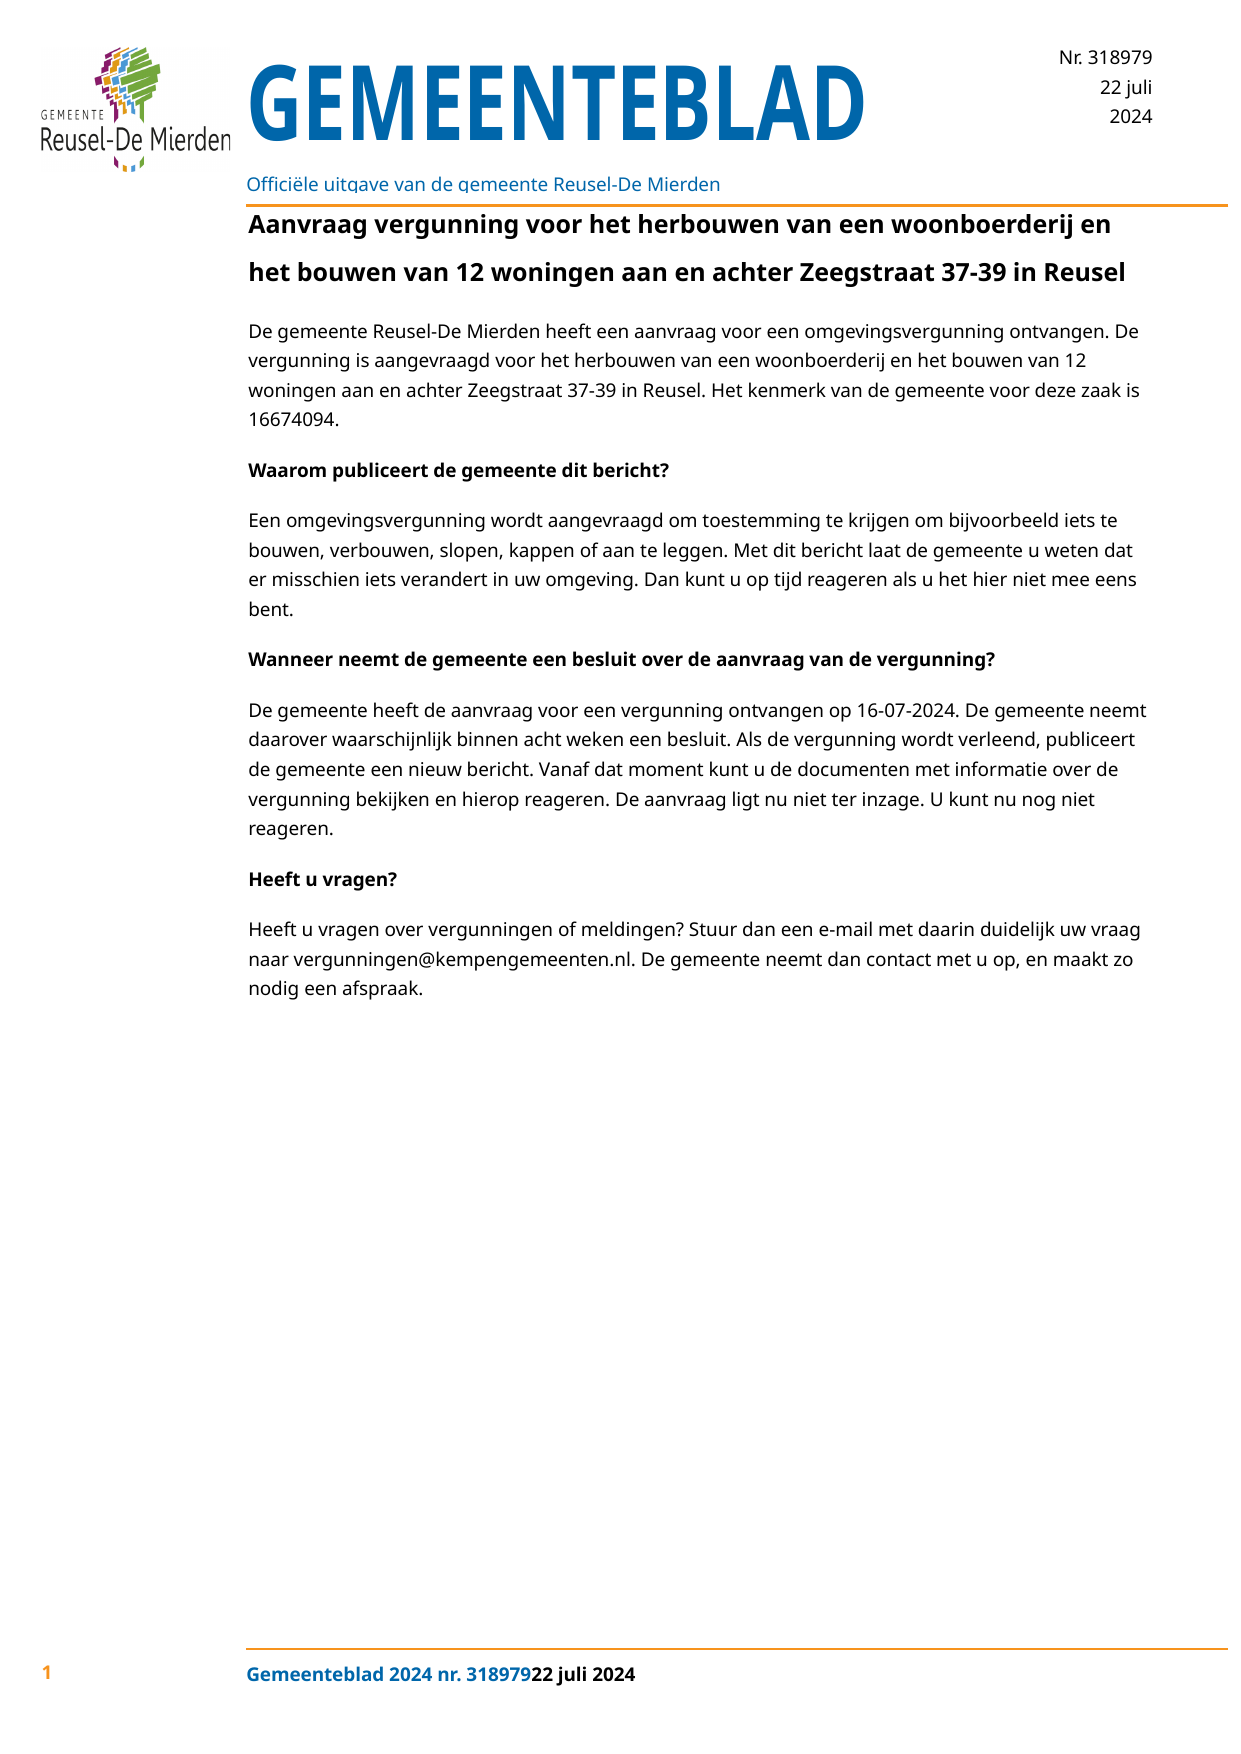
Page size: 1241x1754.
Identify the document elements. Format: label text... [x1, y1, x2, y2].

text De gemeente Reusel-De Mierden heeft een aanvraag voor een omgevingsvergunning ontvangen. De vergunning is aangevraagd voor het herbouwen van een woonboerderij en het bouwen van 12 woningen aan en achter Zeegstraat 37-39 in Reusel. Het kenmerk van de gemeente voor deze zaak is 16674094. [248, 318, 1152, 432]
text Een omgevingsvergunning wordt aangevraagd om toestemming te krijgen om bijvoorbeeld iets te bouwen, verbouwen, slopen, kappen of aan te leggen. Met dit bericht laat de gemeente u weten dat er misschien iets verandert in uw omgeving. Dan kunt u op tijd reageren als u het hier niet mee eens bent. [248, 507, 1152, 622]
text Heeft u vragen over vergunningen of meldingen? Stuur dan een e-mail met daarin duidelijk uw vraag naar vergunningen@kempengemeenten.nl. De gemeente neemt dan contact met u op, en maakt zo nodig een afspraak. [248, 916, 1152, 1001]
text Aanvraag vergunning voor het herbouwen van een woonboerderij en het bouwen van 12 woningen aan en achter Zeegstraat 37-39 in Reusel [248, 207, 1152, 288]
picture [41, 47, 231, 172]
text Heeft u vragen? [248, 866, 1152, 892]
text Wanneer neemt de gemeente een besluit over de aanvraag van de vergunning? [248, 647, 1152, 672]
text De gemeente heeft de aanvraag voor een vergunning ontvangen op 16-07-2024. De gemeente neemt daarover waarschijnlijk binnen acht weken een besluit. Als de vergunning wordt verleend, publiceert de gemeente een nieuw bericht. Vanaf dat moment kunt u de documenten met informatie over de vergunning bekijken en hierop reageren. De aanvraag ligt nu niet ter inzage. U kunt nu nog niet reageren. [248, 697, 1152, 841]
text Waarom publiceert de gemeente dit bericht? [248, 457, 1152, 483]
